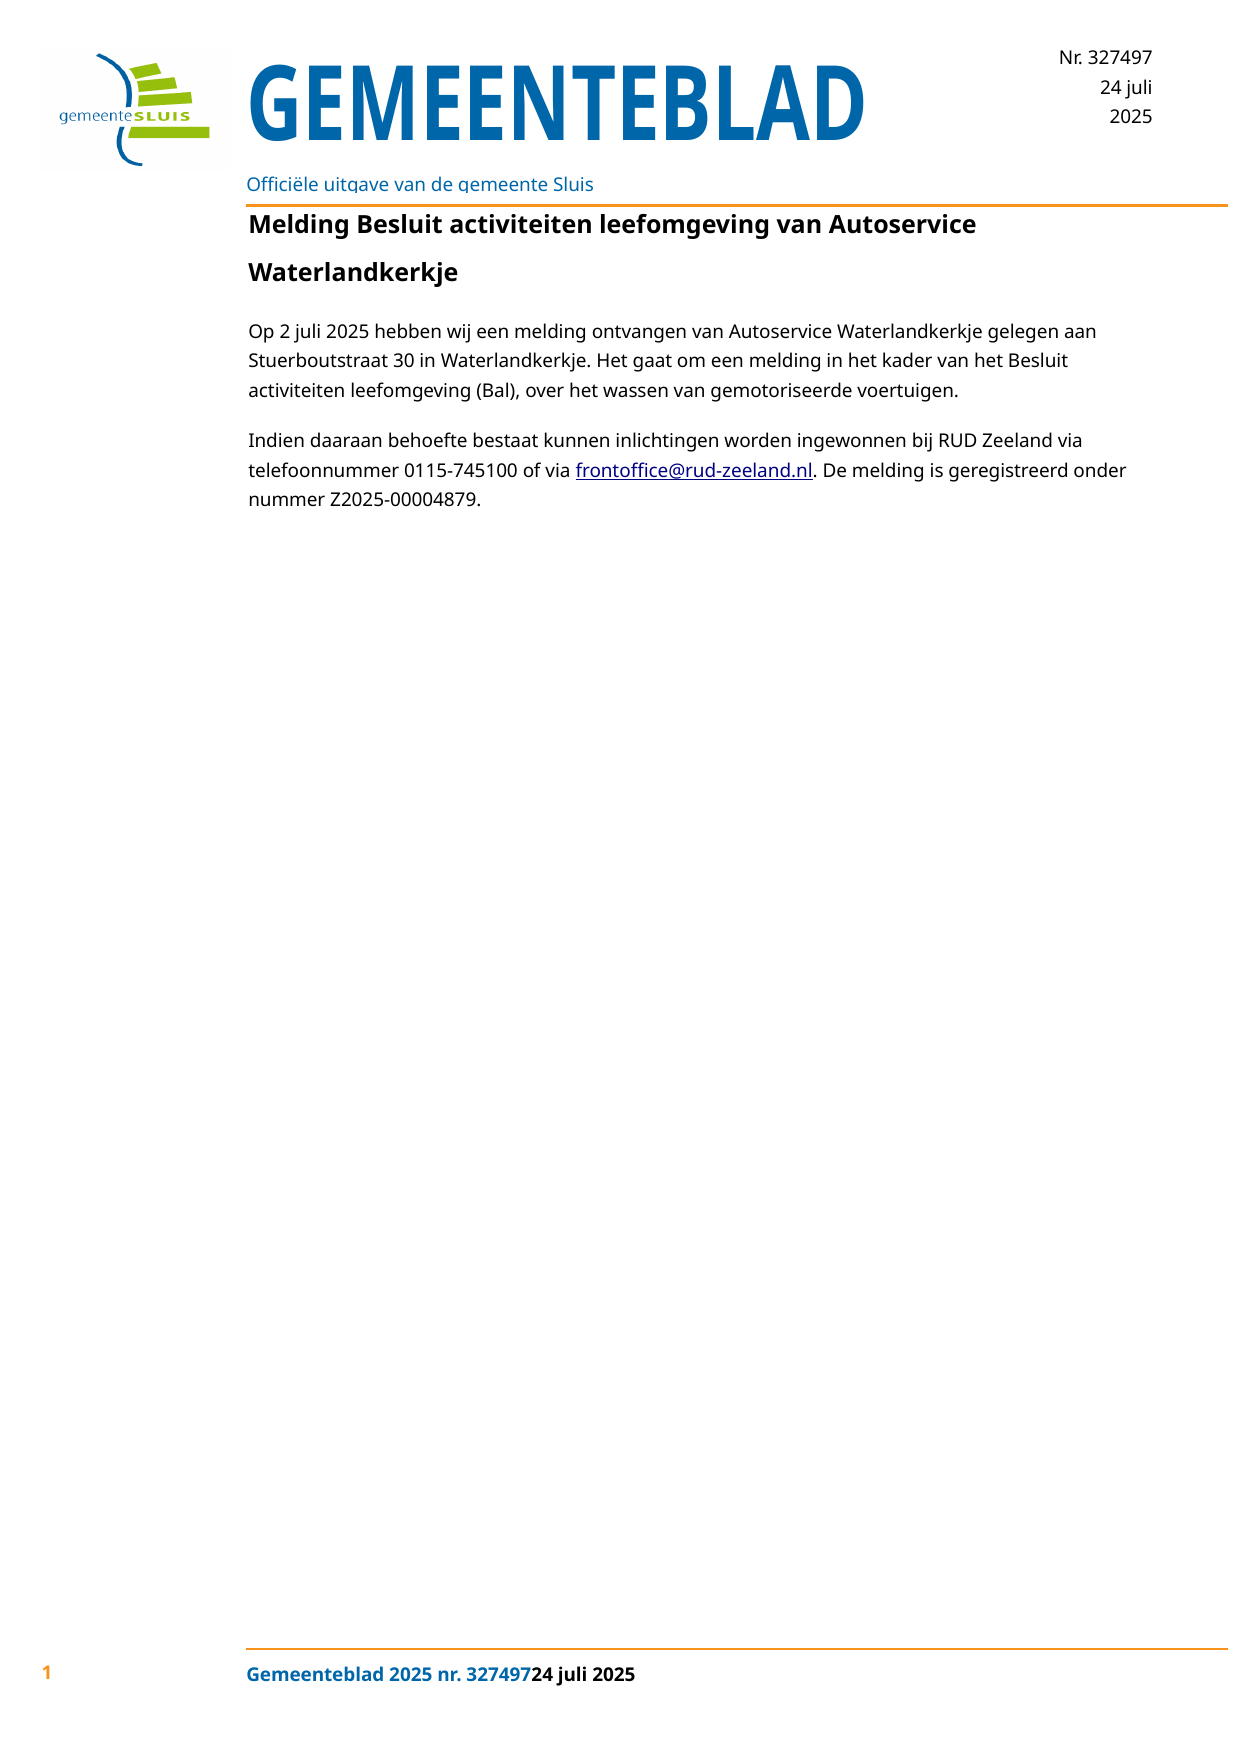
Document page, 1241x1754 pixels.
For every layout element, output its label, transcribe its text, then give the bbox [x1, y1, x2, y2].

text Op 2 juli 2025 hebben wij een melding ontvangen van Autoservice Waterlandkerkje gelegen aan Stuerboutstraat 30 in Waterlandkerkje. Het gaat om een melding in het kader van het Besluit activiteiten leefomgeving (Bal), over het wassen van gemotoriseerde voertuigen. [248, 318, 1152, 403]
text Melding Besluit activiteiten leefomgeving van Autoservice Waterlandkerkje [248, 207, 1152, 288]
text Indien daaraan behoefte bestaat kunnen inlichtingen worden ingewonnen bij RUD Zeeland via telefoonnummer 0115-745100 of via frontoffice@rud-zeeland.nl. De melding is geregistreerd onder nummer Z2025-00004879. [248, 427, 1152, 512]
picture [41, 47, 231, 172]
